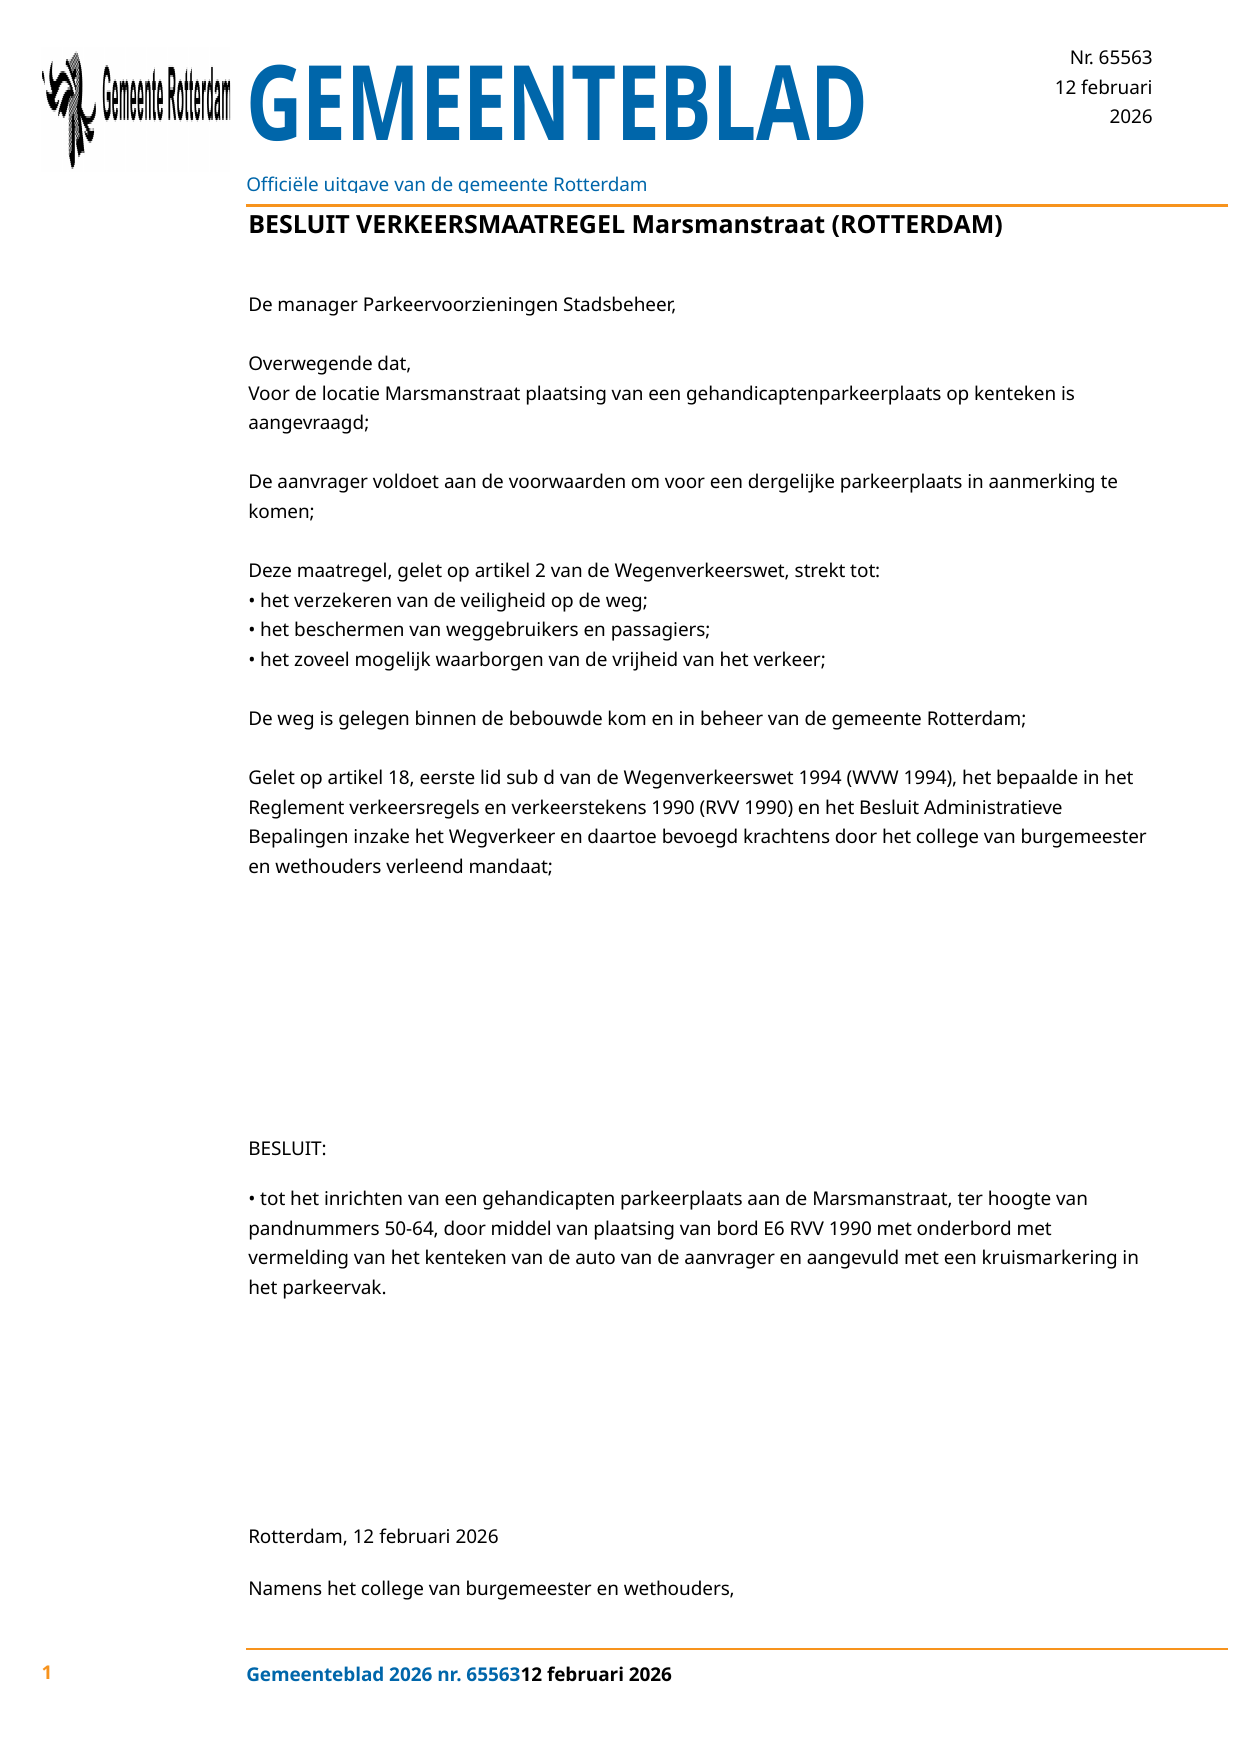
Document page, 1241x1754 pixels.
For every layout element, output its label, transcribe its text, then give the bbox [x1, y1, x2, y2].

text BESLUIT VERKEERSMAATREGEL Marsmanstraat (ROTTERDAM) [248, 207, 1152, 241]
text • het verzekeren van de veiligheid op de weg; [248, 587, 1152, 613]
text De aanvrager voldoet aan de voorwaarden om voor een dergelijke parkeerplaats in aanmerking te komen; [248, 468, 1152, 524]
text BESLUIT: [248, 1135, 1152, 1161]
picture [41, 47, 231, 172]
text De manager Parkeervoorzieningen Stadsbeheer, [248, 291, 1152, 317]
text • het zoveel mogelijk waarborgen van de vrijheid van het verkeer; [248, 646, 1152, 672]
text • tot het inrichten van een gehandicapten parkeerplaats aan de Marsmanstraat, ter hoogte van pandnummers 50-64, door middel van plaatsing van bord E6 RVV 1990 met onderbord met vermelding van het kenteken van de auto van de aanvrager en aangevuld met een kruismarkering in het parkeervak. [248, 1185, 1152, 1300]
text • het beschermen van weggebruikers en passagiers; [248, 616, 1152, 642]
text Gelet op artikel 18, eerste lid sub d van de Wegenverkeerswet 1994 (WVW 1994), het bepaalde in het Reglement verkeersregels en verkeerstekens 1990 (RVV 1990) en het Besluit Administratieve Bepalingen inzake het Wegverkeer en daartoe bevoegd krachtens door het college van burgemeester en wethouders verleend mandaat; [248, 764, 1152, 879]
text Rotterdam, 12 februari 2026 [248, 1523, 1152, 1549]
text Deze maatregel, gelet op artikel 2 van de Wegenverkeerswet, strekt tot: [248, 557, 1152, 583]
text Namens het college van burgemeester en wethouders, [248, 1575, 1152, 1601]
text De weg is gelegen binnen de bebouwde kom en in beheer van de gemeente Rotterdam; [248, 705, 1152, 731]
text Voor de locatie Marsmanstraat plaatsing van een gehandicaptenparkeerplaats op kenteken is aangevraagd; [248, 380, 1152, 435]
text Overwegende dat, [248, 350, 1152, 376]
